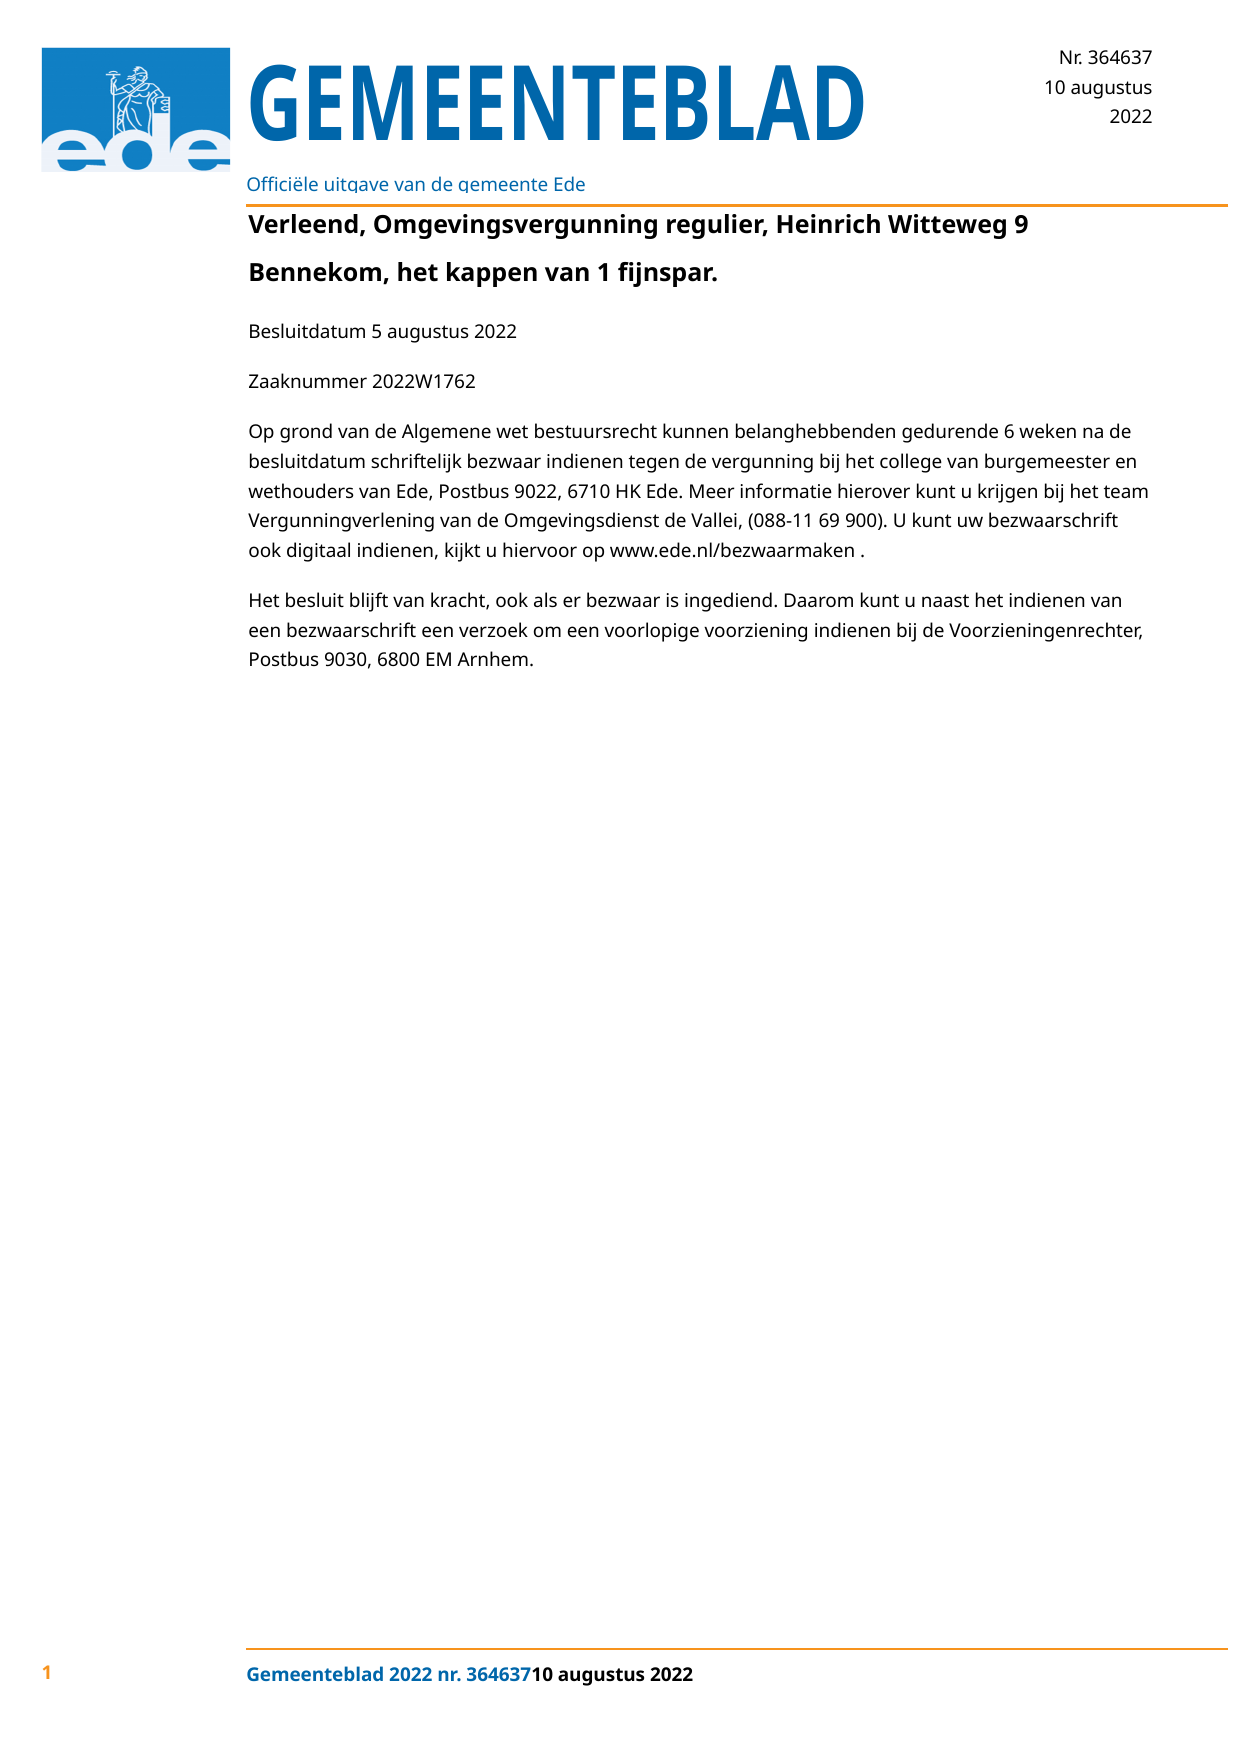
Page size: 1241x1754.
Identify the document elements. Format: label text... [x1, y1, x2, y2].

text Het besluit blijft van kracht, ook als er bezwaar is ingediend. Daarom kunt u naast het indienen van een bezwaarschrift een verzoek om een voorlopige voorziening indienen bij de Voorzieningenrechter, Postbus 9030, 6800 EM Arnhem. [248, 587, 1152, 672]
text Zaaknummer 2022W1762 [248, 368, 1152, 394]
text Op grond van de Algemene wet bestuursrecht kunnen belanghebbenden gedurende 6 weken na de besluitdatum schriftelijk bezwaar indienen tegen de vergunning bij het college van burgemeester en wethouders van Ede, Postbus 9022, 6710 HK Ede. Meer informatie hierover kunt u krijgen bij het team Vergunningverlening van de Omgevingsdienst de Vallei, (088-11 69 900). U kunt uw bezwaarschrift ook digitaal indienen, kijkt u hiervoor op www.ede.nl/bezwaarmaken . [248, 419, 1152, 563]
text Verleend, Omgevingsvergunning regulier, Heinrich Witteweg 9 Bennekom, het kappen van 1 fijnspar. [248, 207, 1152, 288]
text Besluitdatum 5 augustus 2022 [248, 318, 1152, 344]
picture [41, 47, 231, 172]
